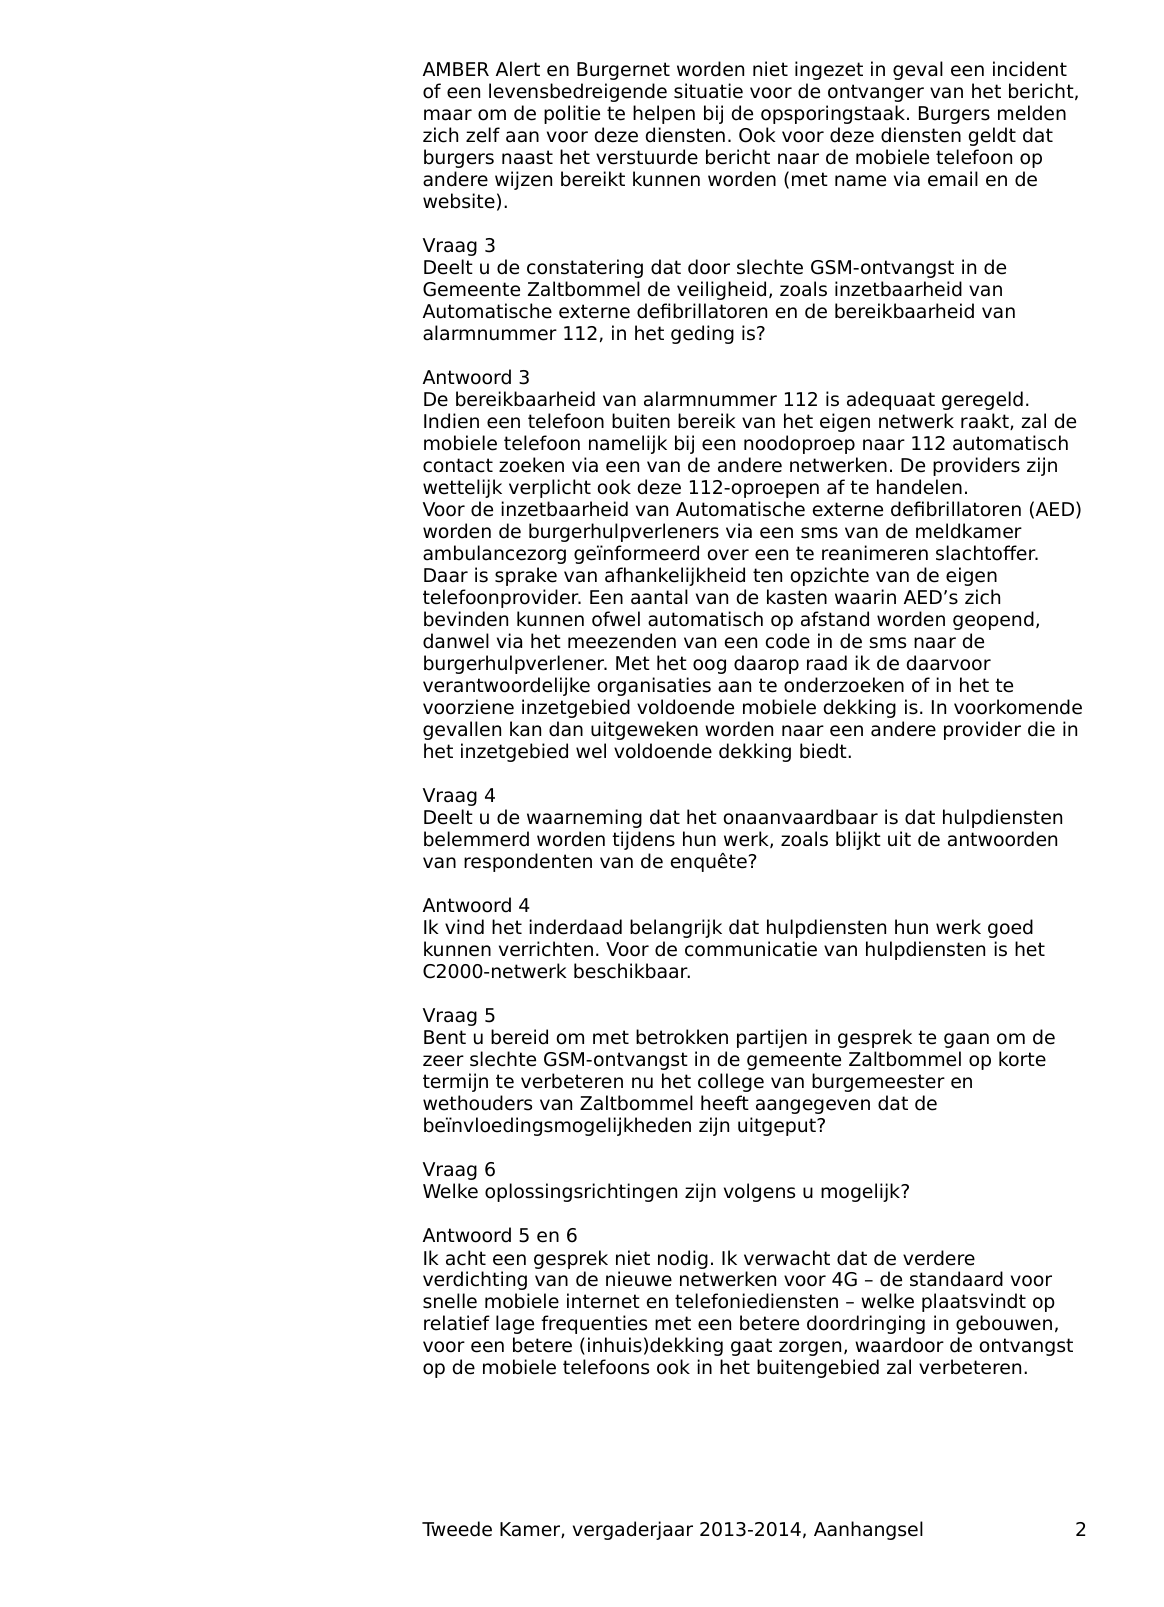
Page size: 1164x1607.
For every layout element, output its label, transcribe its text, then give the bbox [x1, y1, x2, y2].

text Antwoord 5 en 6 [422, 1225, 1087, 1247]
text De bereikbaarheid van alarmnummer 112 is adequaat geregeld. Indien een telefoon buiten bereik van het eigen netwerk raakt, zal de mobiele telefoon namelijk bij een noodoproep naar 112 automatisch contact zoeken via een van de andere netwerken. De providers zijn wettelijk verplicht ook deze 112-oproepen af te handelen. [422, 389, 1087, 499]
text Deelt u de waarneming dat het onaanvaardbaar is dat hulpdiensten belemmerd worden tijdens hun werk, zoals blijkt uit de antwoorden van respondenten van de enquête? [422, 807, 1087, 873]
text Voor de inzetbaarheid van Automatische externe defibrillatoren (AED) worden de burgerhulpverleners via een sms van de meldkamer ambulancezorg geïnformeerd over een te reanimeren slachtoffer. Daar is sprake van afhankelijkheid ten opzichte van de eigen telefoonprovider. Een aantal van de kasten waarin AED’s zich bevinden kunnen ofwel automatisch op afstand worden geopend, danwel via het meezenden van een code in de sms naar de burgerhulpverlener. Met het oog daarop raad ik de daarvoor verantwoordelijke organisaties aan te onderzoeken of in het te voorziene inzetgebied voldoende mobiele dekking is. In voorkomende gevallen kan dan uitgeweken worden naar een andere provider die in het inzetgebied wel voldoende dekking biedt. [422, 499, 1087, 763]
text Vraag 5 [422, 1005, 1087, 1027]
text Vraag 6 [422, 1159, 1087, 1181]
text Welke oplossingsrichtingen zijn volgens u mogelijk? [422, 1181, 1087, 1203]
text Deelt u de constatering dat door slechte GSM-ontvangst in de Gemeente Zaltbommel de veiligheid, zoals inzetbaarheid van Automatische externe defibrillatoren en de bereikbaarheid van alarmnummer 112, in het geding is? [422, 257, 1087, 345]
text Bent u bereid om met betrokken partijen in gesprek te gaan om de zeer slechte GSM-ontvangst in de gemeente Zaltbommel op korte termijn te verbeteren nu het college van burgemeester en wethouders van Zaltbommel heeft aangegeven dat de beïnvloedingsmogelijkheden zijn uitgeput? [422, 1027, 1087, 1137]
text Vraag 3 [422, 235, 1087, 257]
text Vraag 4 [422, 785, 1087, 807]
text Antwoord 4 [422, 895, 1087, 917]
text Antwoord 3 [422, 367, 1087, 389]
text Ik acht een gesprek niet nodig. Ik verwacht dat de verdere verdichting van de nieuwe netwerken voor 4G – de standaard voor snelle mobiele internet en telefoniediensten – welke plaatsvindt op relatief lage frequenties met een betere doordringing in gebouwen, voor een betere (inhuis)dekking gaat zorgen, waardoor de ontvangst op de mobiele telefoons ook in het buitengebied zal verbeteren. [422, 1247, 1087, 1379]
text AMBER Alert en Burgernet worden niet ingezet in geval een incident of een levensbedreigende situatie voor de ontvanger van het bericht, maar om de politie te helpen bij de opsporingstaak. Burgers melden zich zelf aan voor deze diensten. Ook voor deze diensten geldt dat burgers naast het verstuurde bericht naar de mobiele telefoon op andere wijzen bereikt kunnen worden (met name via email en de website). [422, 59, 1087, 213]
text Ik vind het inderdaad belangrijk dat hulpdiensten hun werk goed kunnen verrichten. Voor de communicatie van hulpdiensten is het C2000-netwerk beschikbaar. [422, 917, 1087, 983]
